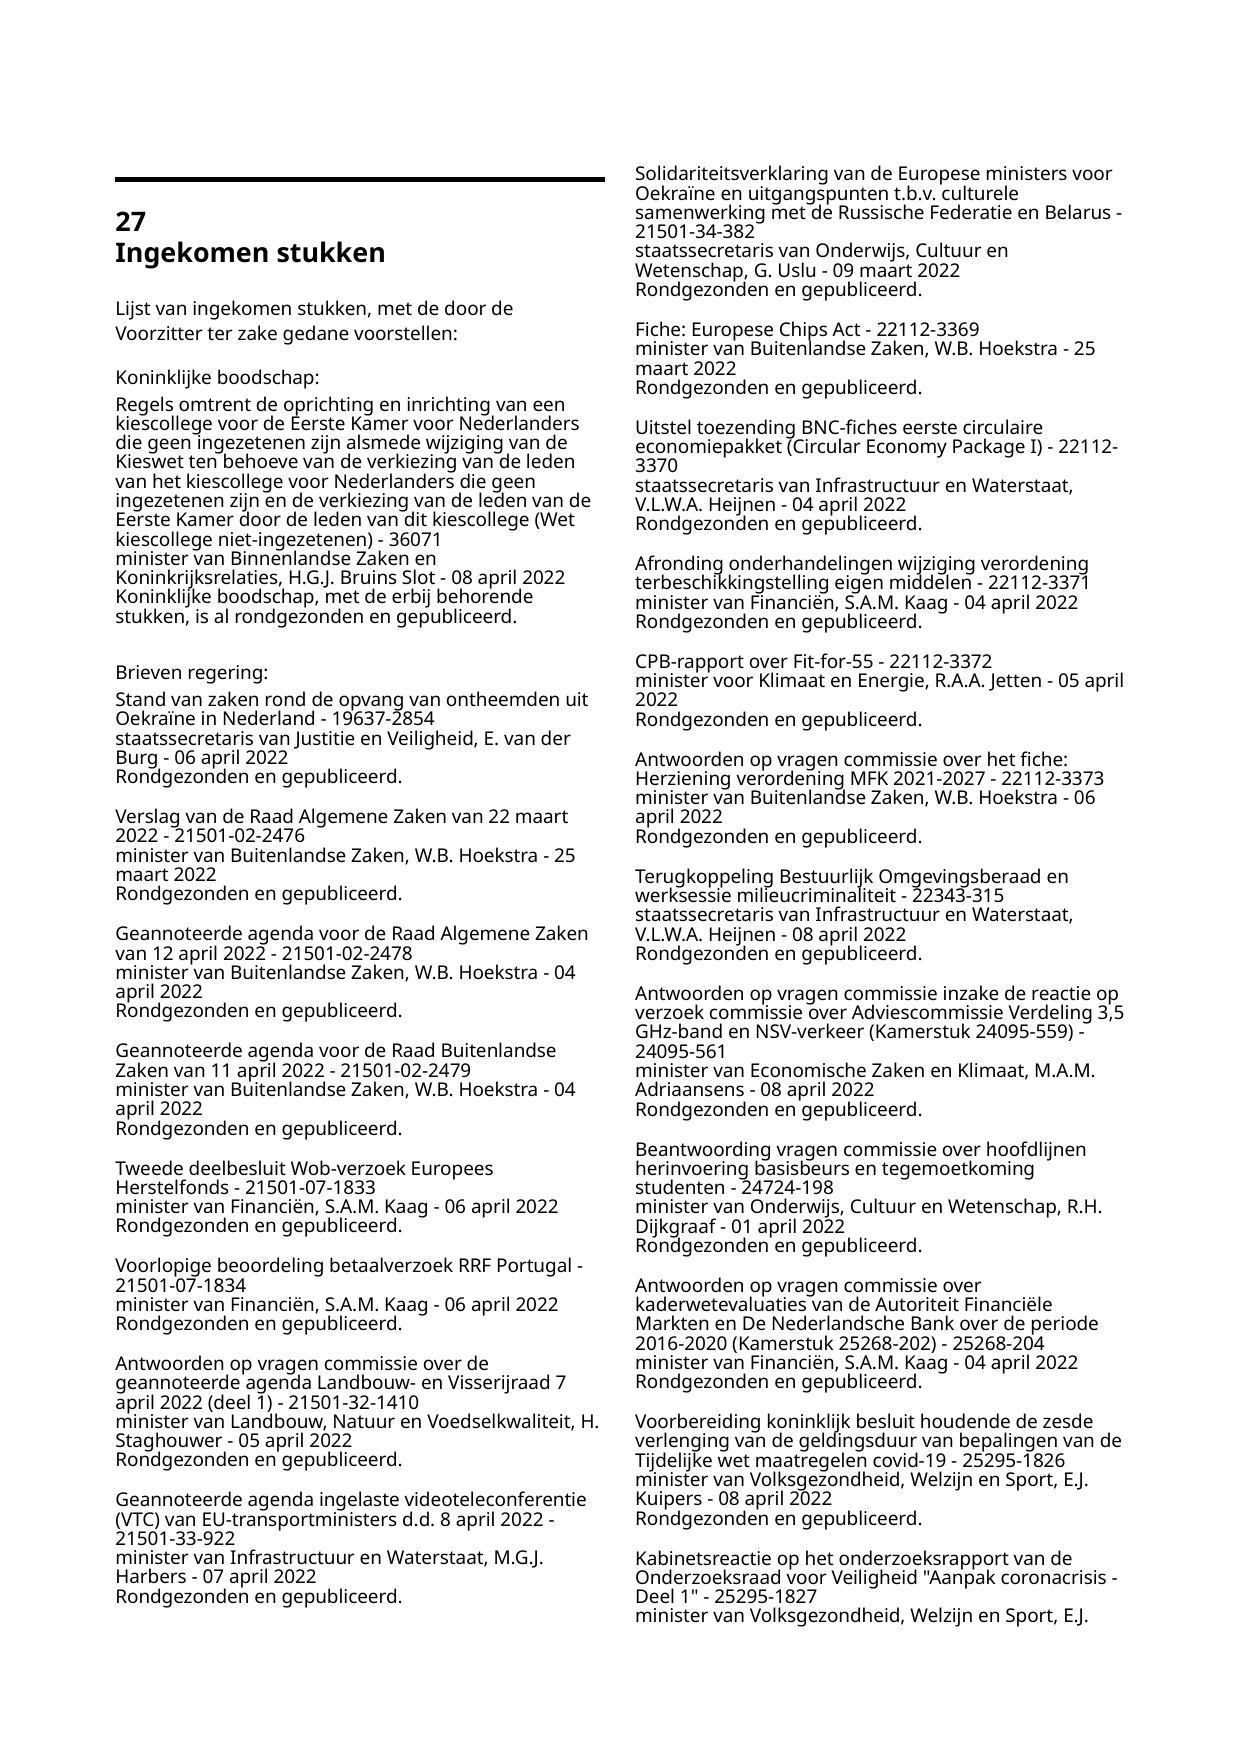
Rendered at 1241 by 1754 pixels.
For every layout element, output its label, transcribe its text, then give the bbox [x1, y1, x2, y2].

text minister van Buitenlandse Zaken, W.B. Hoekstra - 25 maart 2022 [115, 847, 605, 885]
text staatssecretaris van Infrastructuur en Waterstaat, V.L.W.A. Heijnen - 04 april 2022 [635, 477, 1125, 515]
text Rondgezonden en gepubliceerd. [635, 711, 1125, 730]
text Rondgezonden en gepubliceerd. [115, 1217, 605, 1237]
text Koninklijke boodschap: [115, 364, 605, 390]
text Voorlopige beoordeling betaalverzoek RRF Portugal - 21501-07-1834 [115, 1257, 605, 1296]
text CPB-rapport over Fit-for-55 - 22112-3372 [635, 653, 1125, 672]
text staatssecretaris van Onderwijs, Cultuur en Wetenschap, G. Uslu - 09 maart 2022 [635, 242, 1125, 281]
text minister van Financiën, S.A.M. Kaag - 06 april 2022 [115, 1198, 605, 1217]
text minister van Infrastructuur en Waterstaat, M.G.J. Harbers - 07 april 2022 [115, 1549, 605, 1588]
text Lijst van ingekomen stukken, met de door de Voorzitter ter zake gedane voorstellen: [115, 295, 605, 346]
text minister van Financiën, S.A.M. Kaag - 04 april 2022 [635, 594, 1125, 613]
text Rondgezonden en gepubliceerd. [635, 1373, 1125, 1392]
text Rondgezonden en gepubliceerd. [115, 768, 605, 787]
text Terugkoppeling Bestuurlijk Omgevingsberaad en werksessie milieucriminaliteit - 22343-315 [635, 868, 1125, 906]
text Tweede deelbesluit Wob-verzoek Europees Herstelfonds - 21501-07-1833 [115, 1159, 605, 1198]
text minister van Volksgezondheid, Welzijn en Sport, E.J. [635, 1607, 1125, 1627]
text staatssecretaris van Justitie en Veiligheid, E. van der Burg - 06 april 2022 [115, 730, 605, 768]
text Beantwoording vragen commissie over hoofdlijnen herinvoering basisbeurs en tegemoetkoming studenten - 24724-198 [635, 1141, 1125, 1198]
text Rondgezonden en gepubliceerd. [635, 379, 1125, 398]
text minister van Volksgezondheid, Welzijn en Sport, E.J. Kuipers - 08 april 2022 [635, 1471, 1125, 1509]
text Ingekomen stukken [115, 239, 605, 283]
text Solidariteitsverklaring van de Europese ministers voor Oekraïne en uitgangspunten t.b.v. culturele samenwerking met de Russische Federatie en Belarus - 21501-34-382 [635, 165, 1125, 242]
text Fiche: Europese Chips Act - 22112-3369 [635, 321, 1125, 340]
text minister van Buitenlandse Zaken, W.B. Hoekstra - 04 april 2022 [115, 1081, 605, 1119]
text Voorbereiding koninklijk besluit houdende de zesde verlenging van de geldingsduur van bepalingen van de Tijdelijke wet maatregelen covid-19 - 25295-1826 [635, 1413, 1125, 1471]
text Brieven regering: [115, 659, 605, 685]
text Rondgezonden en gepubliceerd. [115, 1315, 605, 1334]
text minister van Financiën, S.A.M. Kaag - 06 april 2022 [115, 1296, 605, 1315]
text Antwoorden op vragen commissie over kaderwetevaluaties van de Autoriteit Financiële Markten en De Nederlandsche Bank over de periode 2016-2020 (Kamerstuk 25268-202) - 25268-204 [635, 1277, 1125, 1354]
text Rondgezonden en gepubliceerd. [635, 945, 1125, 964]
text Antwoorden op vragen commissie over het fiche: Herziening verordening MFK 2021-2027 - 22112-3373 [635, 751, 1125, 789]
text Antwoorden op vragen commissie over de geannoteerde agenda Landbouw- en Visserijraad 7 april 2022 (deel 1) - 21501-32-1410 [115, 1355, 605, 1413]
text minister van Financiën, S.A.M. Kaag - 04 april 2022 [635, 1354, 1125, 1373]
text Rondgezonden en gepubliceerd. [635, 613, 1125, 632]
text Rondgezonden en gepubliceerd. [115, 1002, 605, 1022]
text minister voor Klimaat en Energie, R.A.A. Jetten - 05 april 2022 [635, 672, 1125, 711]
text minister van Binnenlandse Zaken en Koninkrijksrelaties, H.G.J. Bruins Slot - 08 april 2022 [115, 550, 605, 588]
text Rondgezonden en gepubliceerd. [115, 1588, 605, 1607]
text Afronding onderhandelingen wijziging verordening terbeschikkingstelling eigen middelen - 22112-3371 [635, 555, 1125, 594]
text Kabinetsreactie op het onderzoeksrapport van de Onderzoeksraad voor Veiligheid "Aanpak coronacrisis - Deel 1" - 25295-1827 [635, 1549, 1125, 1607]
text Stand van zaken rond de opvang van ontheemden uit Oekraïne in Nederland - 19637-2854 [115, 691, 605, 730]
text minister van Buitenlandse Zaken, W.B. Hoekstra - 06 april 2022 [635, 789, 1125, 828]
text Rondgezonden en gepubliceerd. [635, 515, 1125, 534]
text Rondgezonden en gepubliceerd. [115, 885, 605, 904]
text Rondgezonden en gepubliceerd. [635, 828, 1125, 847]
text minister van Onderwijs, Cultuur en Wetenschap, R.H. Dijkgraaf - 01 april 2022 [635, 1198, 1125, 1237]
text 27 [115, 203, 605, 239]
text Geannoteerde agenda ingelaste videoteleconferentie (VTC) van EU-transportministers d.d. 8 april 2022 - 21501-33-922 [115, 1491, 605, 1549]
text Uitstel toezending BNC-fiches eerste circulaire economiepakket (Circular Economy Package I) - 22112-3370 [635, 419, 1125, 477]
text Geannoteerde agenda voor de Raad Algemene Zaken van 12 april 2022 - 21501-02-2478 [115, 925, 605, 964]
text Rondgezonden en gepubliceerd. [635, 1509, 1125, 1529]
text Rondgezonden en gepubliceerd. [635, 281, 1125, 300]
text Geannoteerde agenda voor de Raad Buitenlandse Zaken van 11 april 2022 - 21501-02-2479 [115, 1042, 605, 1081]
text minister van Buitenlandse Zaken, W.B. Hoekstra - 04 april 2022 [115, 964, 605, 1002]
text Rondgezonden en gepubliceerd. [635, 1101, 1125, 1120]
text staatssecretaris van Infrastructuur en Waterstaat, V.L.W.A. Heijnen - 08 april 2022 [635, 906, 1125, 945]
text minister van Economische Zaken en Klimaat, M.A.M. Adriaansens - 08 april 2022 [635, 1062, 1125, 1101]
text Verslag van de Raad Algemene Zaken van 22 maart 2022 - 21501-02-2476 [115, 808, 605, 847]
text minister van Buitenlandse Zaken, W.B. Hoekstra - 25 maart 2022 [635, 340, 1125, 379]
text Koninklijke boodschap, met de erbij behorende stukken, is al rondgezonden en gepubliceerd. [115, 588, 605, 627]
text Rondgezonden en gepubliceerd. [115, 1451, 605, 1471]
text Rondgezonden en gepubliceerd. [635, 1237, 1125, 1256]
text minister van Landbouw, Natuur en Voedselkwaliteit, H. Staghouwer - 05 april 2022 [115, 1413, 605, 1451]
text Antwoorden op vragen commissie inzake de reactie op verzoek commissie over Adviescommissie Verdeling 3,5 GHz-band en NSV-verkeer (Kamerstuk 24095-559) - 24095-561 [635, 985, 1125, 1062]
text Rondgezonden en gepubliceerd. [115, 1119, 605, 1139]
text Regels omtrent de oprichting en inrichting van een kiescollege voor de Eerste Kamer voor Nederlanders die geen ingezetenen zijn alsmede wijziging van de Kieswet ten behoeve van de verkiezing van de leden van het kiescollege voor Nederlanders die geen ingezetenen zijn en de verkiezing van de leden van de Eerste Kamer door de leden van dit kiescollege (Wet kiescollege niet-ingezetenen) - 36071 [115, 396, 605, 550]
